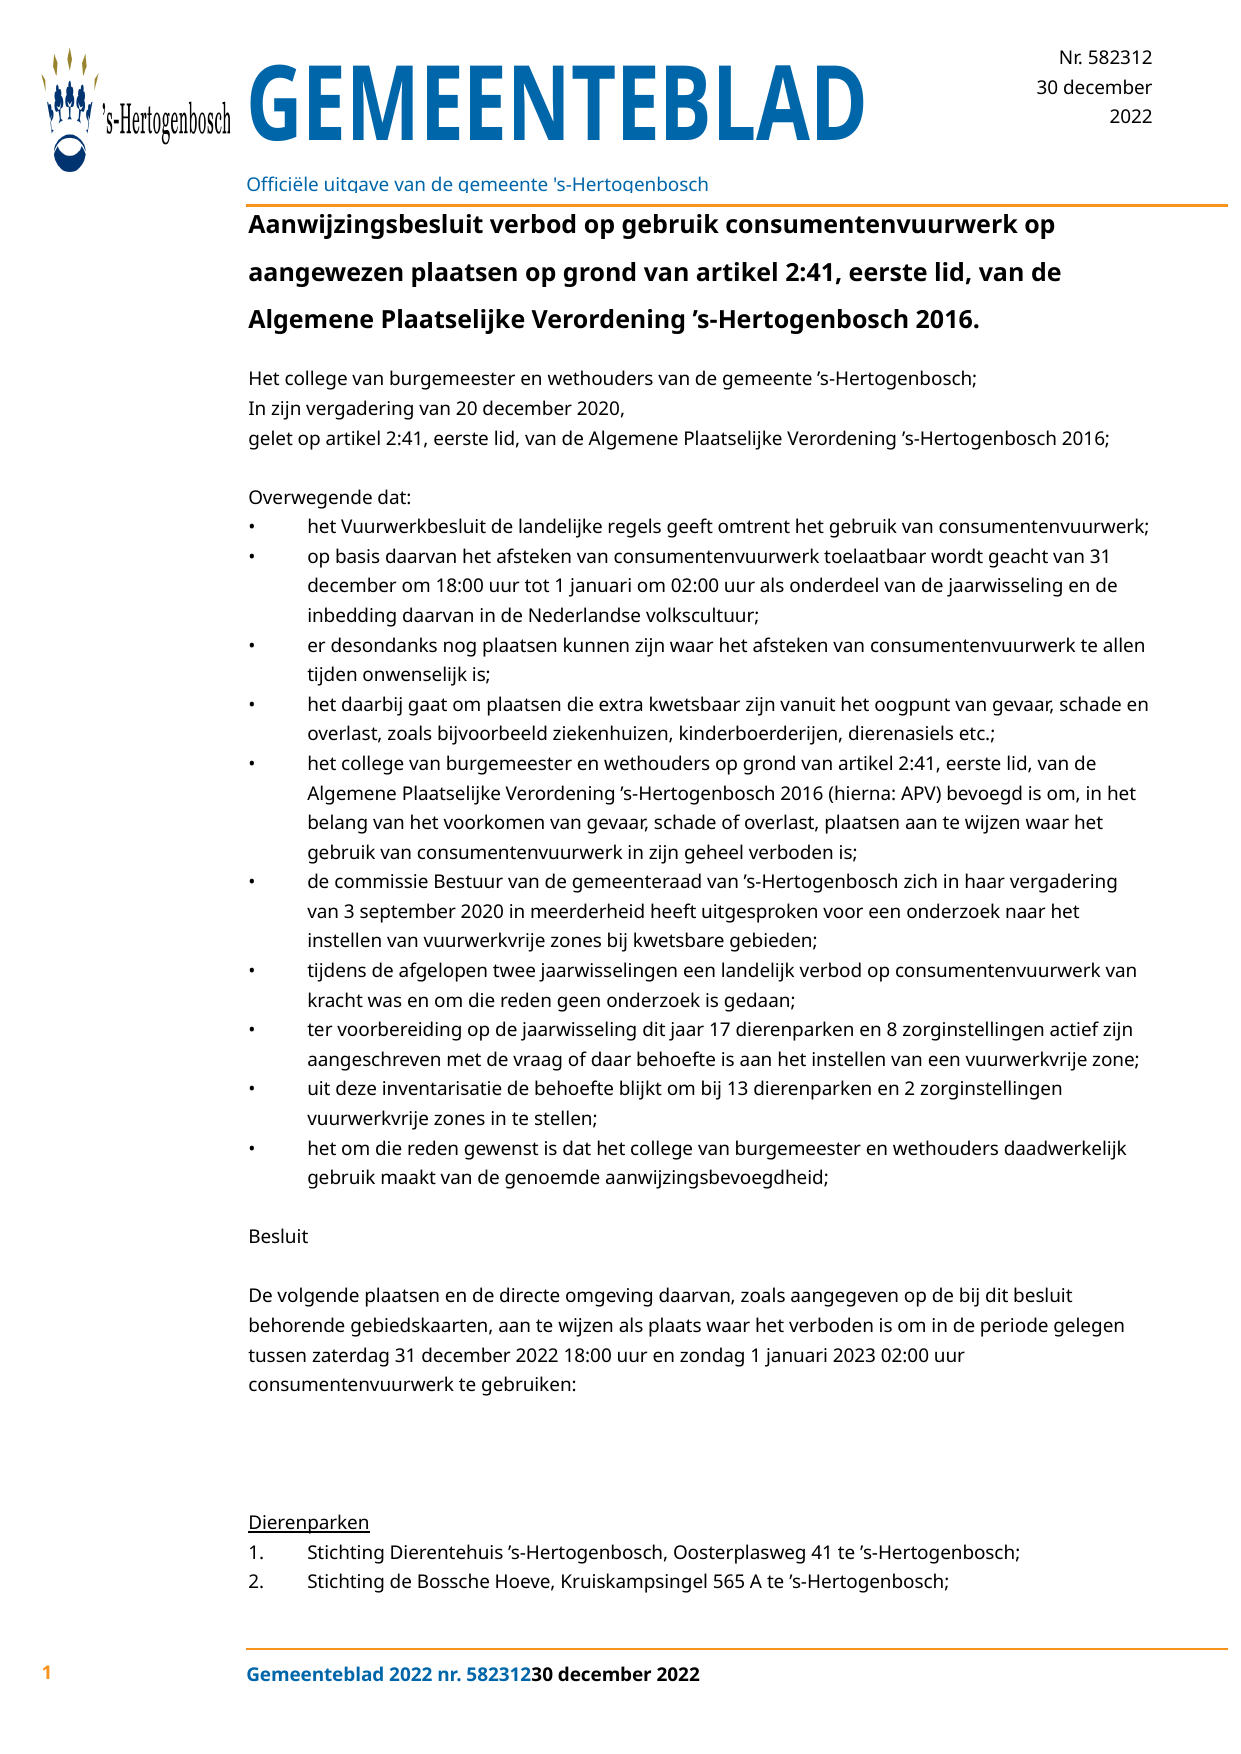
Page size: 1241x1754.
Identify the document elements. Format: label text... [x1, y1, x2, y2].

text Overwegende dat: [248, 484, 1152, 509]
list Stichting Dierentehuis ’s-Hertogenbosch, Oosterplasweg 41 te ’s-Hertogenbosch; [248, 1539, 1152, 1565]
list het college van burgemeester en wethouders op grond van artikel 2:41, eerste lid, van de Algemene Plaatselijke Verordening ’s-Hertogenbosch 2016 (hierna: APV) bevoegd is om, in het belang van het voorkomen van gevaar, schade of overlast, plaatsen aan te wijzen waar het gebruik van consumentenvuurwerk in zijn geheel verboden is; [248, 750, 1152, 864]
list ter voorbereiding op de jaarwisseling dit jaar 17 dierenparken en 8 zorginstellingen actief zijn aangeschreven met de vraag of daar behoefte is aan het instellen van een vuurwerkvrije zone; [248, 1016, 1152, 1072]
text Dierenparken [248, 1509, 1152, 1535]
list uit deze inventarisatie de behoefte blijkt om bij 13 dierenparken en 2 zorginstellingen vuurwerkvrije zones in te stellen; [248, 1076, 1152, 1131]
text In zijn vergadering van 20 december 2020, [248, 395, 1152, 421]
text Besluit [248, 1223, 1152, 1249]
list de commissie Bestuur van de gemeenteraad van ’s-Hertogenbosch zich in haar vergadering van 3 september 2020 in meerderheid heeft uitgesproken voor een onderzoek naar het instellen van vuurwerkvrije zones bij kwetsbare gebieden; [248, 868, 1152, 953]
list Stichting de Bossche Hoeve, Kruiskampsingel 565 A te ’s-Hertogenbosch; [248, 1568, 1152, 1594]
list er desondanks nog plaatsen kunnen zijn waar het afsteken van consumentenvuurwerk te allen tijden onwenselijk is; [248, 632, 1152, 687]
list het om die reden gewenst is dat het college van burgemeester en wethouders daadwerkelijk gebruik maakt van de genoemde aanwijzingsbevoegdheid; [248, 1135, 1152, 1190]
list op basis daarvan het afsteken van consumentenvuurwerk toelaatbaar wordt geacht van 31 december om 18:00 uur tot 1 januari om 02:00 uur als onderdeel van de jaarwisseling en de inbedding daarvan in de Nederlandse volkscultuur; [248, 543, 1152, 628]
text gelet op artikel 2:41, eerste lid, van de Algemene Plaatselijke Verordening ’s-Hertogenbosch 2016; [248, 425, 1152, 450]
picture [41, 47, 231, 172]
list het daarbij gaat om plaatsen die extra kwetsbaar zijn vanuit het oogpunt van gevaar, schade en overlast, zoals bijvoorbeeld ziekenhuizen, kinderboerderijen, dierenasiels etc.; [248, 691, 1152, 746]
list het Vuurwerkbesluit de landelijke regels geeft omtrent het gebruik van consumentenvuurwerk; [248, 513, 1152, 539]
list tijdens de afgelopen twee jaarwisselingen een landelijk verbod op consumentenvuurwerk van kracht was en om die reden geen onderzoek is gedaan; [248, 957, 1152, 1012]
text Het college van burgemeester en wethouders van de gemeente ’s-Hertogenbosch; [248, 366, 1152, 391]
text Aanwijzingsbesluit verbod op gebruik consumentenvuurwerk op aangewezen plaatsen op grond van artikel 2:41, eerste lid, van de Algemene Plaatselijke Verordening ’s-Hertogenbosch 2016. [248, 207, 1152, 336]
text De volgende plaatsen en de directe omgeving daarvan, zoals aangegeven op de bij dit besluit behorende gebiedskaarten, aan te wijzen als plaats waar het verboden is om in de periode gelegen tussen zaterdag 31 december 2022 18:00 uur en zondag 1 januari 2023 02:00 uur consumentenvuurwerk te gebruiken: [248, 1283, 1152, 1397]
